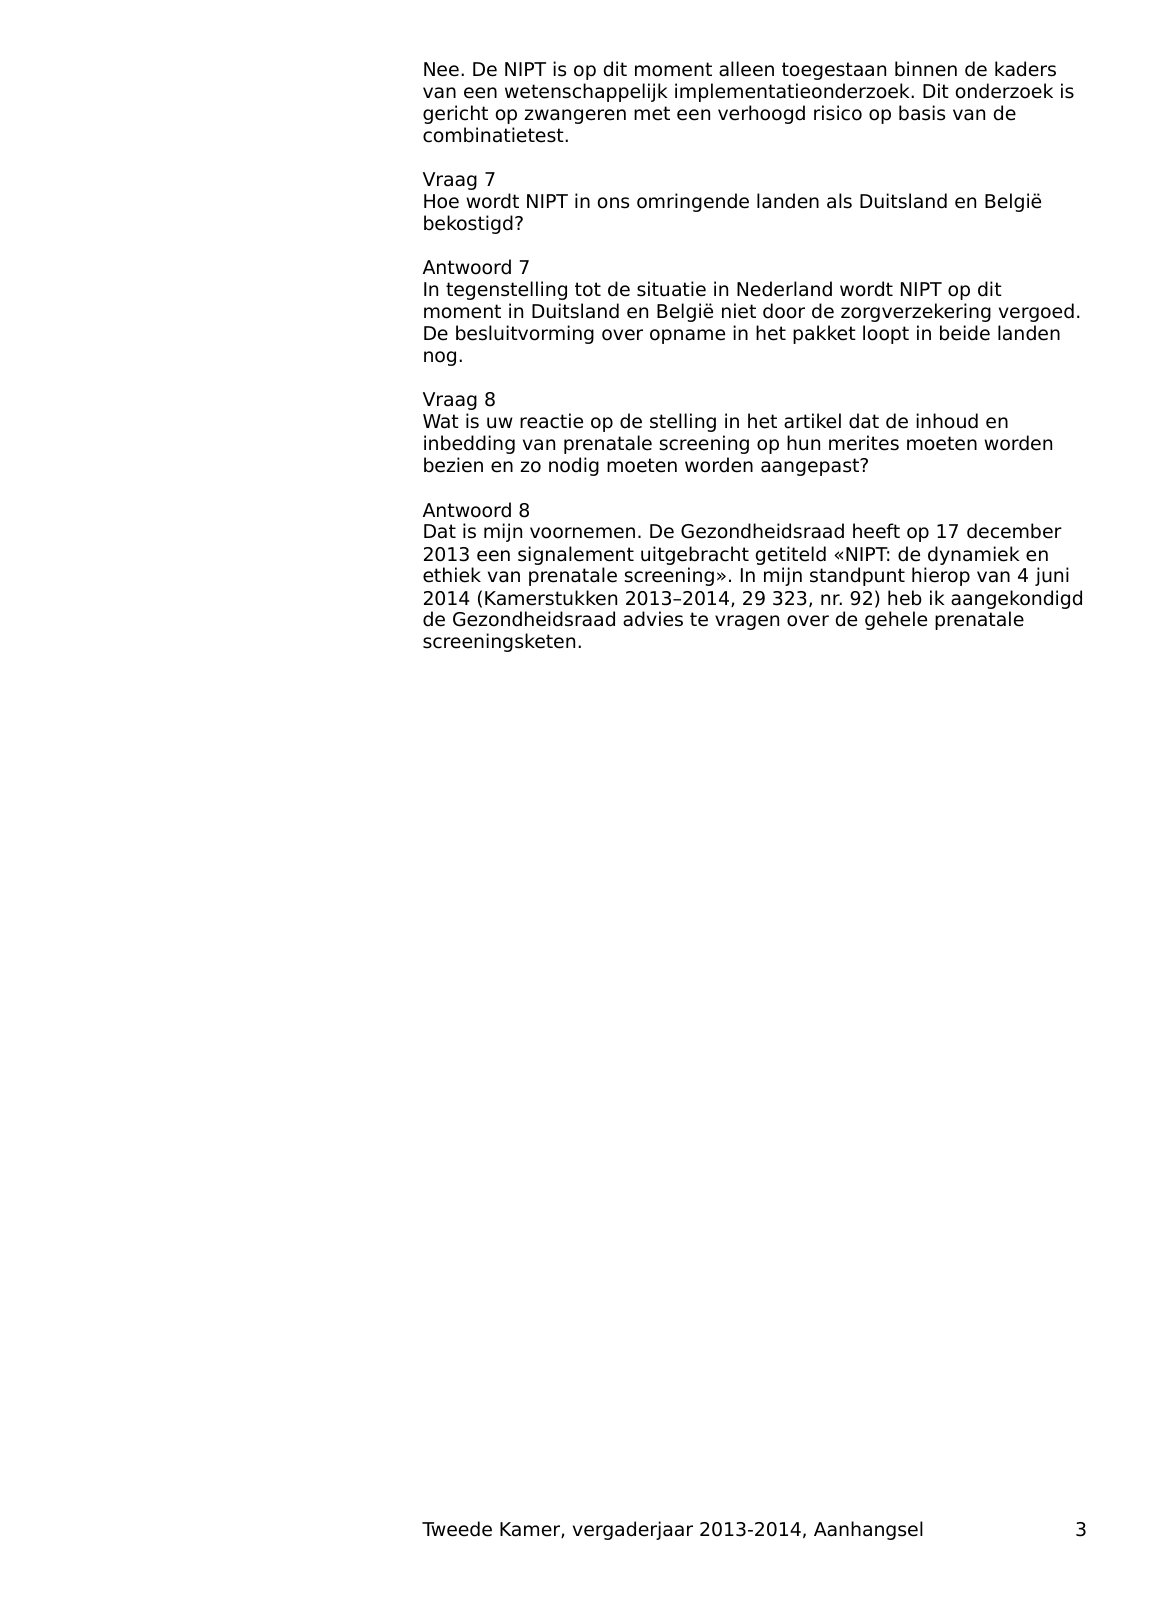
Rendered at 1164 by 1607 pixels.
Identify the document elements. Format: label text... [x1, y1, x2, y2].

text Antwoord 7 [422, 257, 1087, 279]
text In tegenstelling tot de situatie in Nederland wordt NIPT op dit moment in Duitsland en België niet door de zorgverzekering vergoed. De besluitvorming over opname in het pakket loopt in beide landen nog. [422, 279, 1087, 367]
text Antwoord 8 [422, 499, 1087, 521]
text Vraag 8 [422, 389, 1087, 411]
text Dat is mijn voornemen. De Gezondheidsraad heeft op 17 december 2013 een signalement uitgebracht getiteld «NIPT: de dynamiek en ethiek van prenatale screening». In mijn standpunt hierop van 4 juni 2014 (Kamerstukken 2013–2014, 29 323, nr. 92) heb ik aangekondigd de Gezondheidsraad advies te vragen over de gehele prenatale screeningsketen. [422, 521, 1087, 653]
text Hoe wordt NIPT in ons omringende landen als Duitsland en België bekostigd? [422, 191, 1087, 235]
text Wat is uw reactie op de stelling in het artikel dat de inhoud en inbedding van prenatale screening op hun merites moeten worden bezien en zo nodig moeten worden aangepast? [422, 411, 1087, 477]
text Vraag 7 [422, 169, 1087, 191]
text Nee. De NIPT is op dit moment alleen toegestaan binnen de kaders van een wetenschappelijk implementatieonderzoek. Dit onderzoek is gericht op zwangeren met een verhoogd risico op basis van de combinatietest. [422, 59, 1087, 147]
